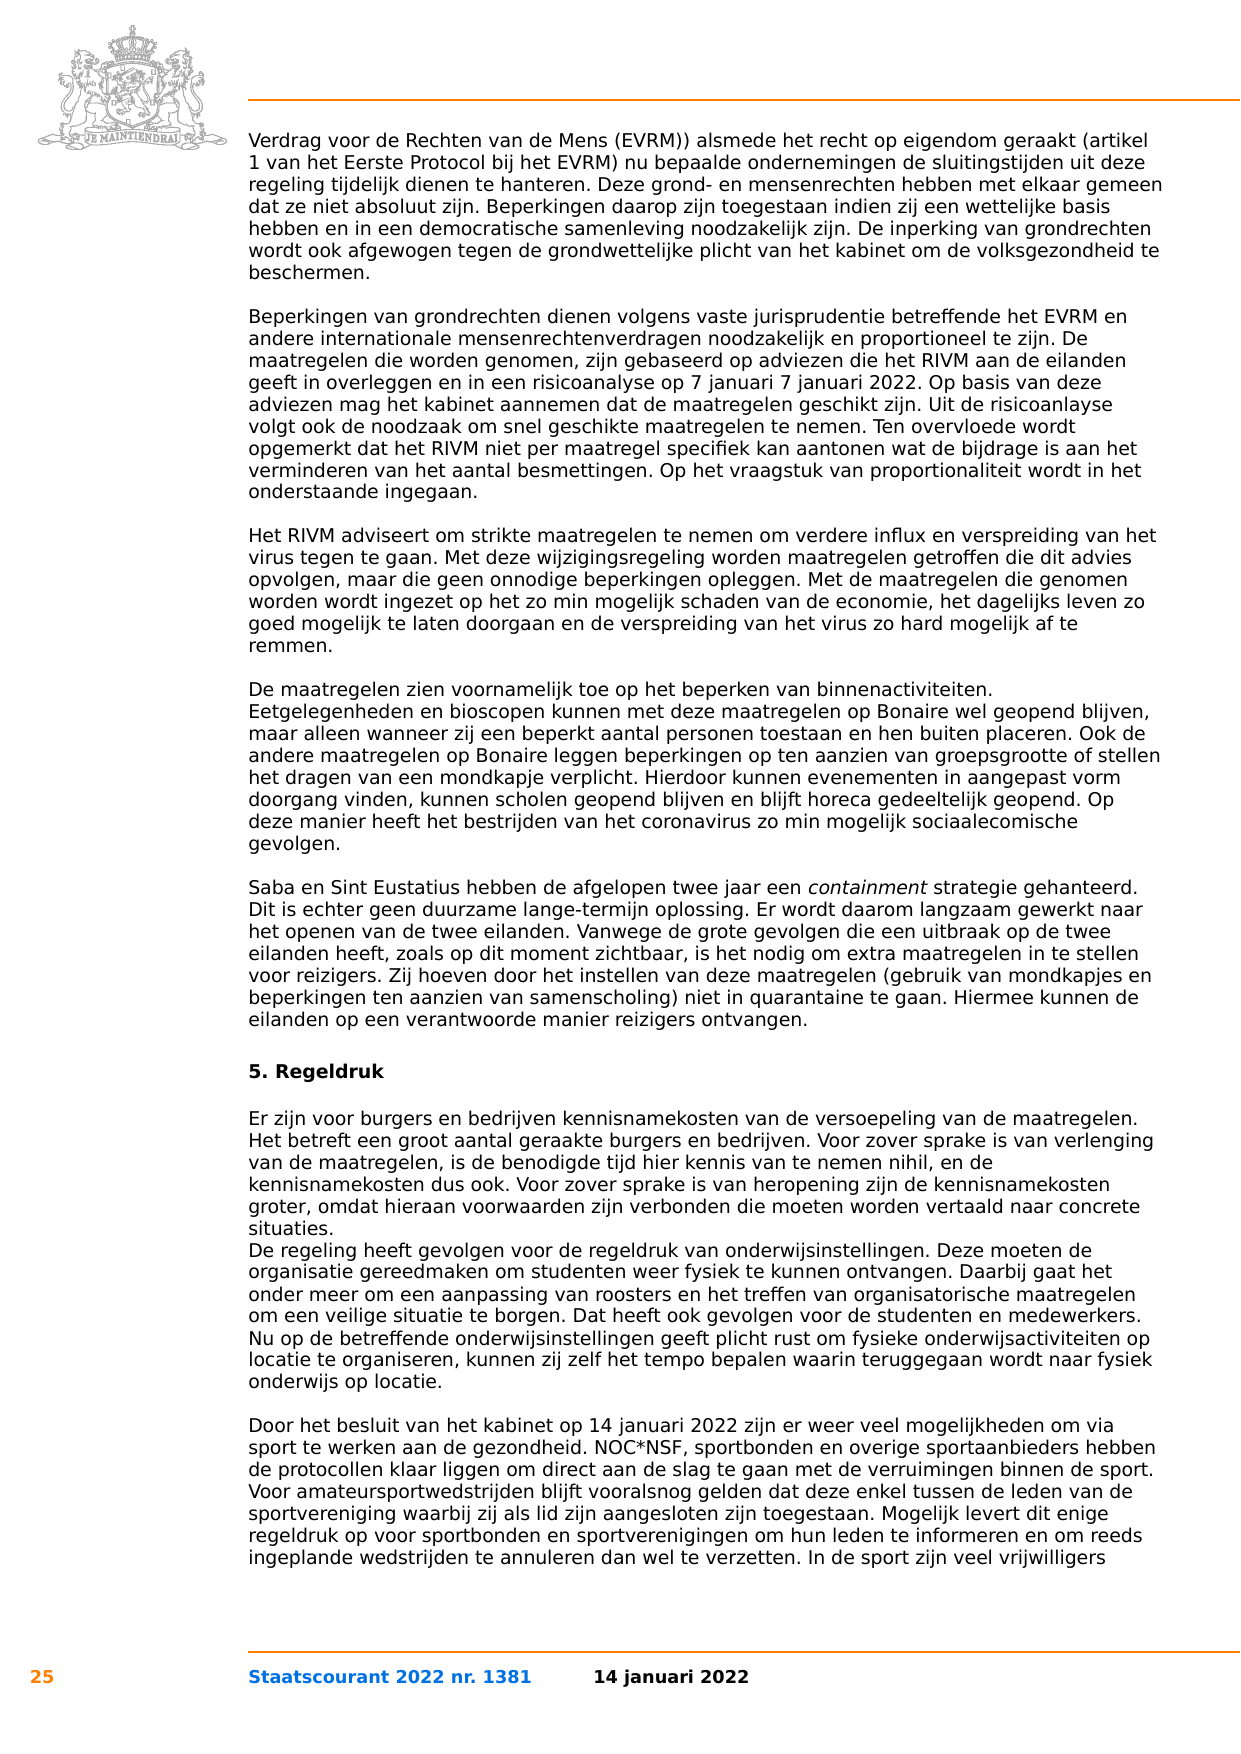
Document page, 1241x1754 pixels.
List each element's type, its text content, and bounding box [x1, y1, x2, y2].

text Beperkingen van grondrechten dienen volgens vaste jurisprudentie betreffende het EVRM en andere internationale mensenrechtenverdragen noodzakelijk en proportioneel te zijn. De maatregelen die worden genomen, zijn gebaseerd op adviezen die het RIVM aan de eilanden geeft in overleggen en in een risicoanalyse op 7 januari 7 januari 2022. Op basis van deze adviezen mag het kabinet aannemen dat de maatregelen geschikt zijn. Uit de risicoanlayse volgt ook de noodzaak om snel geschikte maatregelen te nemen. Ten overvloede wordt opgemerkt dat het RIVM niet per maatregel specifiek kan aantonen wat de bijdrage is aan het verminderen van het aantal besmettingen. Op het vraagstuk van proportionaliteit wordt in het onderstaande ingegaan. [248, 306, 1163, 503]
subtitle 5. Regeldruk [248, 1061, 1163, 1083]
text Door het besluit van het kabinet op 14 januari 2022 zijn er weer veel mogelijkheden om via sport te werken aan de gezondheid. NOC*NSF, sportbonden en overige sportaanbieders hebben de protocollen klaar liggen om direct aan de slag te gaan met de verruimingen binnen de sport. Voor amateursportwedstrijden blijft vooralsnog gelden dat deze enkel tussen de leden van de sportvereniging waarbij zij als lid zijn aangesloten zijn toegestaan. Mogelijk levert dit enige regeldruk op voor sportbonden en sportverenigingen om hun leden te informeren en om reeds ingeplande wedstrijden te annuleren dan wel te verzetten. In de sport zijn veel vrijwilligers [248, 1415, 1163, 1569]
text De maatregelen zien voornamelijk toe op het beperken van binnenactiviteiten. Eetgelegenheden en bioscopen kunnen met deze maatregelen op Bonaire wel geopend blijven, maar alleen wanneer zij een beperkt aantal personen toestaan en hen buiten placeren. Ook de andere maatregelen op Bonaire leggen beperkingen op ten aanzien van groepsgrootte of stellen het dragen van een mondkapje verplicht. Hierdoor kunnen evenementen in aangepast vorm doorgang vinden, kunnen scholen geopend blijven en blijft horeca gedeeltelijk geopend. Op deze manier heeft het bestrijden van het coronavirus zo min mogelijk sociaalecomische gevolgen. [248, 679, 1163, 855]
text De regeling heeft gevolgen voor de regeldruk van onderwijsinstellingen. Deze moeten de organisatie gereedmaken om studenten weer fysiek te kunnen ontvangen. Daarbij gaat het onder meer om een aanpassing van roosters en het treffen van organisatorische maatregelen om een veilige situatie te borgen. Dat heeft ook gevolgen voor de studenten en medewerkers. Nu op de betreffende onderwijsinstellingen geeft plicht rust om fysieke onderwijsactiviteiten op locatie te organiseren, kunnen zij zelf het tempo bepalen waarin teruggegaan wordt naar fysiek onderwijs op locatie. [248, 1239, 1163, 1393]
text Het RIVM adviseert om strikte maatregelen te nemen om verdere influx en verspreiding van het virus tegen te gaan. Met deze wijzigingsregeling worden maatregelen getroffen die dit advies opvolgen, maar die geen onnodige beperkingen opleggen. Met de maatregelen die genomen worden wordt ingezet op het zo min mogelijk schaden van de economie, het dagelijks leven zo goed mogelijk te laten doorgaan en de verspreiding van het virus zo hard mogelijk af te remmen. [248, 525, 1163, 657]
picture [38, 25, 227, 150]
text Er zijn voor burgers en bedrijven kennisnamekosten van de versoepeling van de maatregelen. Het betreft een groot aantal geraakte burgers en bedrijven. Voor zover sprake is van verlenging van de maatregelen, is de benodigde tijd hier kennis van te nemen nihil, en de kennisnamekosten dus ook. Voor zover sprake is van heropening zijn de kennisnamekosten groter, omdat hieraan voorwaarden zijn verbonden die moeten worden vertaald naar concrete situaties. [248, 1108, 1163, 1239]
text Saba en Sint Eustatius hebben de afgelopen twee jaar een containment strategie gehanteerd. Dit is echter geen duurzame lange-termijn oplossing. Er wordt daarom langzaam gewerkt naar het openen van de twee eilanden. Vanwege de grote gevolgen die een uitbraak op de twee eilanden heeft, zoals op dit moment zichtbaar, is het nodig om extra maatregelen in te stellen voor reizigers. Zij hoeven door het instellen van deze maatregelen (gebruik van mondkapjes en beperkingen ten aanzien van samenscholing) niet in quarantaine te gaan. Hiermee kunnen de eilanden op een verantwoorde manier reizigers ontvangen. [248, 877, 1163, 1031]
text Verdrag voor de Rechten van de Mens (EVRM)) alsmede het recht op eigendom geraakt (artikel 1 van het Eerste Protocol bij het EVRM) nu bepaalde ondernemingen de sluitingstijden uit deze regeling tijdelijk dienen te hanteren. Deze grond- en mensenrechten hebben met elkaar gemeen dat ze niet absoluut zijn. Beperkingen daarop zijn toegestaan indien zij een wettelijke basis hebben en in een democratische samenleving noodzakelijk zijn. De inperking van grondrechten wordt ook afgewogen tegen de grondwettelijke plicht van het kabinet om de volksgezondheid te beschermen. [248, 130, 1163, 284]
